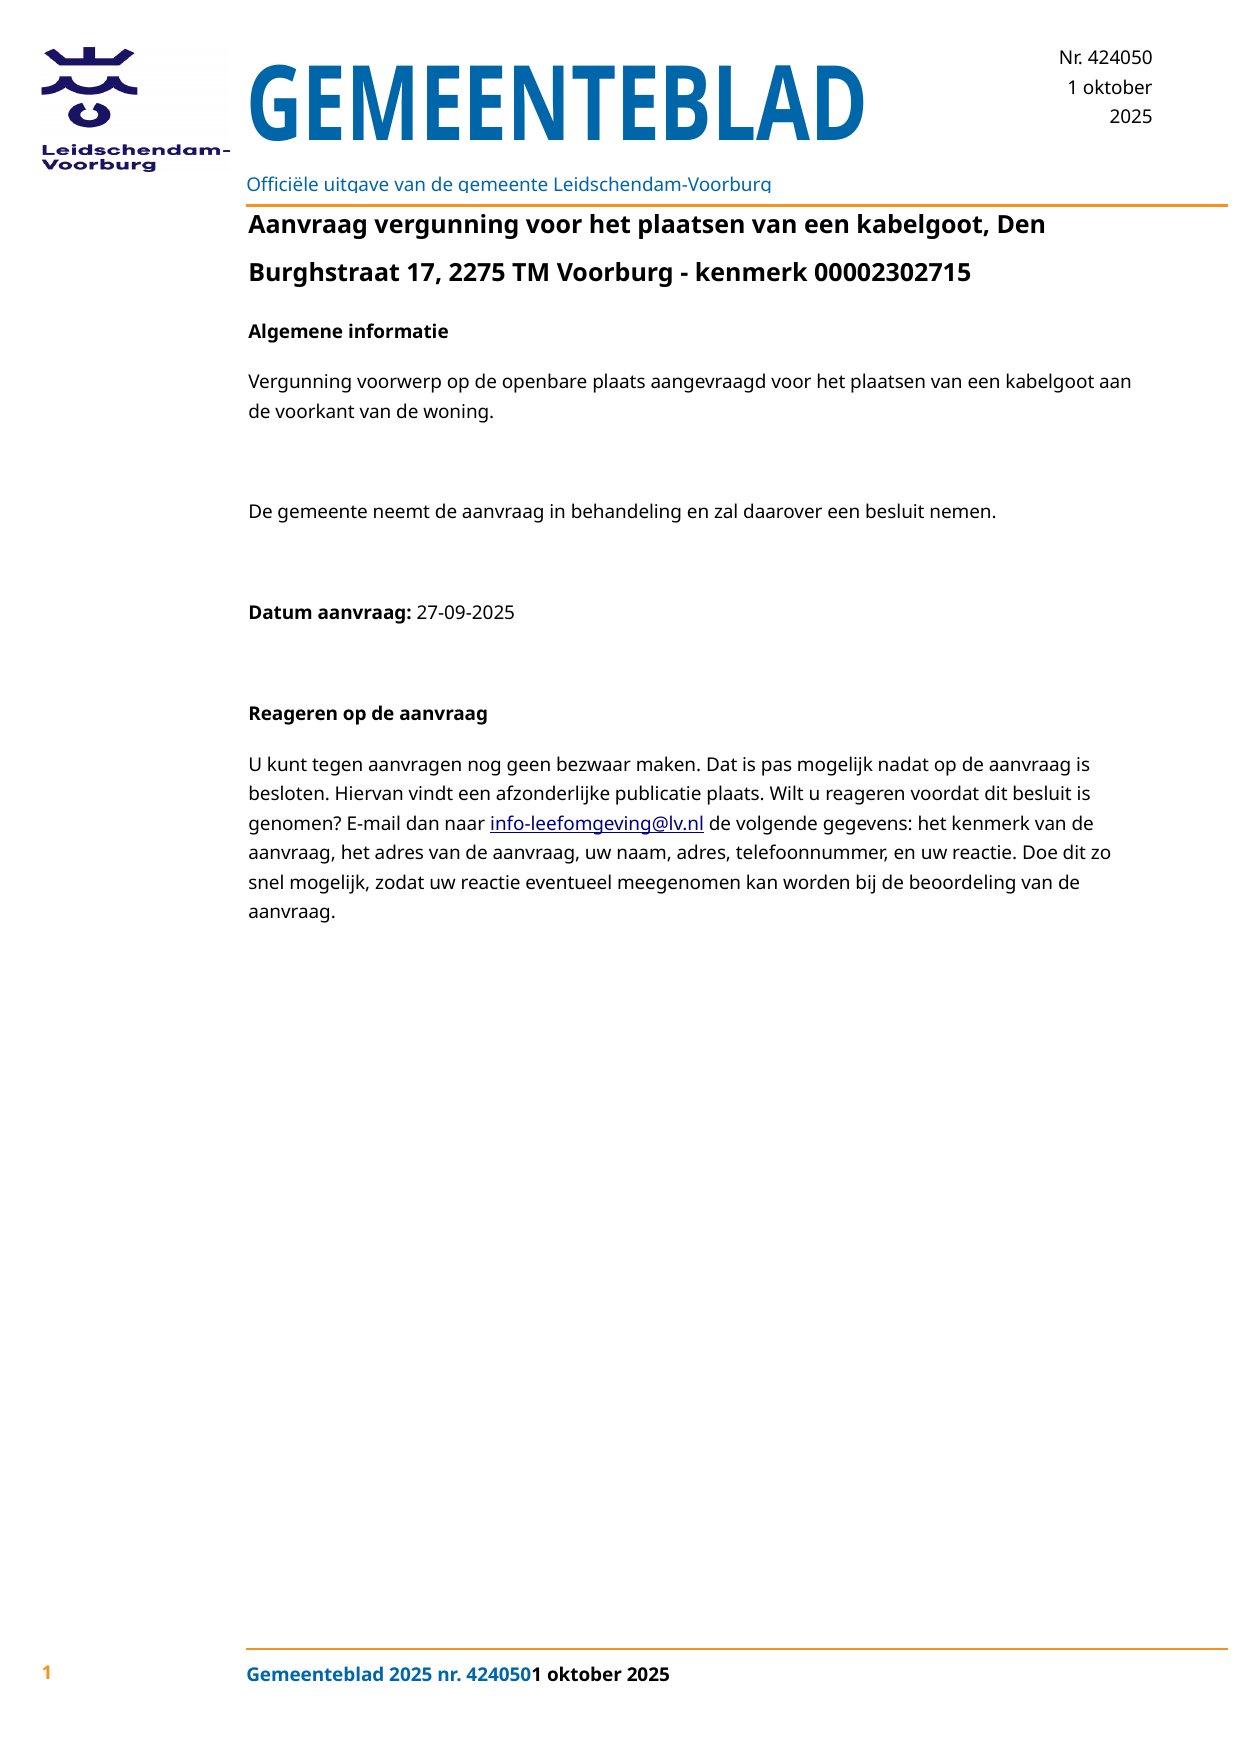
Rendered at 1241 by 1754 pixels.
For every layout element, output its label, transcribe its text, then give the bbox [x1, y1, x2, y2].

text U kunt tegen aanvragen nog geen bezwaar maken. Dat is pas mogelijk nadat op de aanvraag is besloten. Hiervan vindt een afzonderlijke publicatie plaats. Wilt u reageren voordat dit besluit is genomen? E-mail dan naar info-leefomgeving@lv.nl de volgende gegevens: het kenmerk van de aanvraag, het adres van de aanvraag, uw naam, adres, telefoonnummer, en uw reactie. Doe dit zo snel mogelijk, zodat uw reactie eventueel meegenomen kan worden bij de beoordeling van de aanvraag. [248, 751, 1152, 924]
text Reageren op de aanvraag [248, 700, 1152, 726]
text Vergunning voorwerp op de openbare plaats aangevraagd voor het plaatsen van een kabelgoot aan de voorkant van de woning. [248, 368, 1152, 424]
text Datum aanvraag: 27-09-2025 [248, 599, 1152, 625]
text Aanvraag vergunning voor het plaatsen van een kabelgoot, Den Burghstraat 17, 2275 TM Voorburg - kenmerk 00002302715 [248, 207, 1152, 288]
text Algemene informatie [248, 318, 1152, 344]
text De gemeente neemt de aanvraag in behandeling en zal daarover een besluit nemen. [248, 499, 1152, 524]
picture [41, 47, 231, 172]
